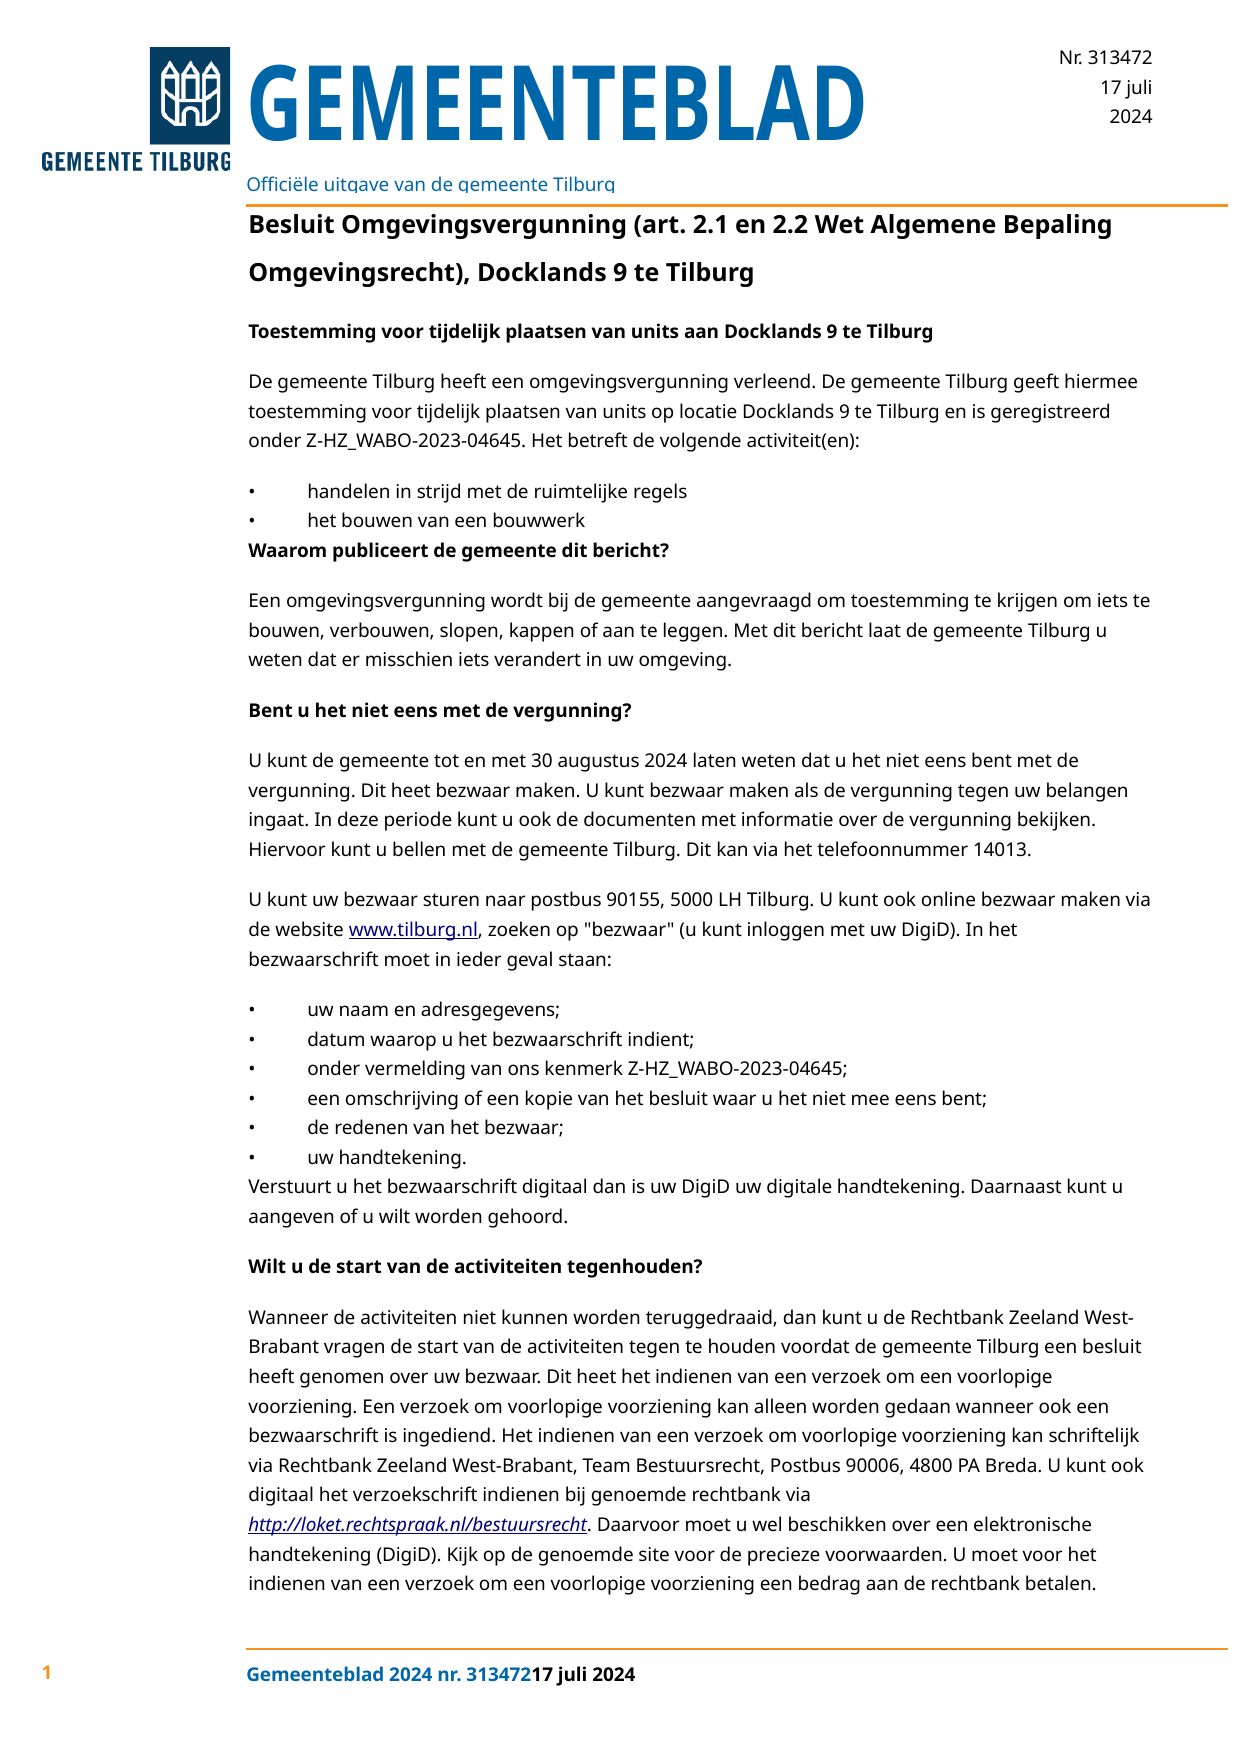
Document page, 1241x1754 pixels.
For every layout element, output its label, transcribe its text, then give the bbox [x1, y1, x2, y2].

picture [41, 47, 231, 172]
text Toestemming voor tijdelijk plaatsen van units aan Docklands 9 te Tilburg [248, 318, 1152, 344]
list een omschrijving of een kopie van het besluit waar u het niet mee eens bent; [248, 1085, 1152, 1111]
list onder vermelding van ons kenmerk Z-HZ_WABO-2023-04645; [248, 1055, 1152, 1081]
text Bent u het niet eens met de vergunning? [248, 697, 1152, 723]
list de redenen van het bezwaar; [248, 1114, 1152, 1140]
text U kunt uw bezwaar sturen naar postbus 90155, 5000 LH Tilburg. U kunt ook online bezwaar maken via de website www.tilburg.nl, zoeken op "bezwaar" (u kunt inloggen met uw DigiD). In het bezwaarschrift moet in ieder geval staan: [248, 887, 1152, 972]
text De gemeente Tilburg heeft een omgevingsvergunning verleend. De gemeente Tilburg geeft hiermee toestemming voor tijdelijk plaatsen van units op locatie Docklands 9 te Tilburg en is geregistreerd onder Z-HZ_WABO-2023-04645. Het betreft de volgende activiteit(en): [248, 368, 1152, 453]
list datum waarop u het bezwaarschrift indient; [248, 1026, 1152, 1052]
text Besluit Omgevingsvergunning (art. 2.1 en 2.2 Wet Algemene Bepaling Omgevingsrecht), Docklands 9 te Tilburg [248, 207, 1152, 288]
text Verstuurt u het bezwaarschrift digitaal dan is uw DigiD uw digitale handtekening. Daarnaast kunt u aangeven of u wilt worden gehoord. [248, 1174, 1152, 1229]
list uw naam en adresgegevens; [248, 996, 1152, 1022]
list het bouwen van een bouwwerk [248, 507, 1152, 533]
text U kunt de gemeente tot en met 30 augustus 2024 laten weten dat u het niet eens bent met de vergunning. Dit heet bezwaar maken. U kunt bezwaar maken als de vergunning tegen uw belangen ingaat. In deze periode kunt u ook de documenten met informatie over de vergunning bekijken. Hiervoor kunt u bellen met de gemeente Tilburg. Dit kan via het telefoonnummer 14013. [248, 747, 1152, 862]
text Een omgevingsvergunning wordt bij de gemeente aangevraagd om toestemming te krijgen om iets te bouwen, verbouwen, slopen, kappen of aan te leggen. Met dit bericht laat de gemeente Tilburg u weten dat er misschien iets verandert in uw omgeving. [248, 587, 1152, 672]
text Waarom publiceert de gemeente dit bericht? [248, 537, 1152, 563]
text Wilt u de start van de activiteiten tegenhouden? [248, 1254, 1152, 1279]
text Wanneer de activiteiten niet kunnen worden teruggedraaid, dan kunt u de Rechtbank Zeeland West-Brabant vragen de start van de activiteiten tegen te houden voordat de gemeente Tilburg een besluit heeft genomen over uw bezwaar. Dit heet het indienen van een verzoek om een voorlopige voorziening. Een verzoek om voorlopige voorziening kan alleen worden gedaan wanneer ook een bezwaarschrift is ingediend. Het indienen van een verzoek om voorlopige voorziening kan schriftelijk via Rechtbank Zeeland West-Brabant, Team Bestuursrecht, Postbus 90006, 4800 PA Breda. U kunt ook digitaal het verzoekschrift indienen bij genoemde rechtbank via http://loket.rechtspraak.nl/bestuursrecht. Daarvoor moet u wel beschikken over een elektronische handtekening (DigiD). Kijk op de genoemde site voor de precieze voorwaarden. U moet voor het indienen van een verzoek om een voorlopige voorziening een bedrag aan de rechtbank betalen. [248, 1304, 1152, 1596]
list handelen in strijd met de ruimtelijke regels [248, 478, 1152, 504]
list uw handtekening. [248, 1144, 1152, 1170]
